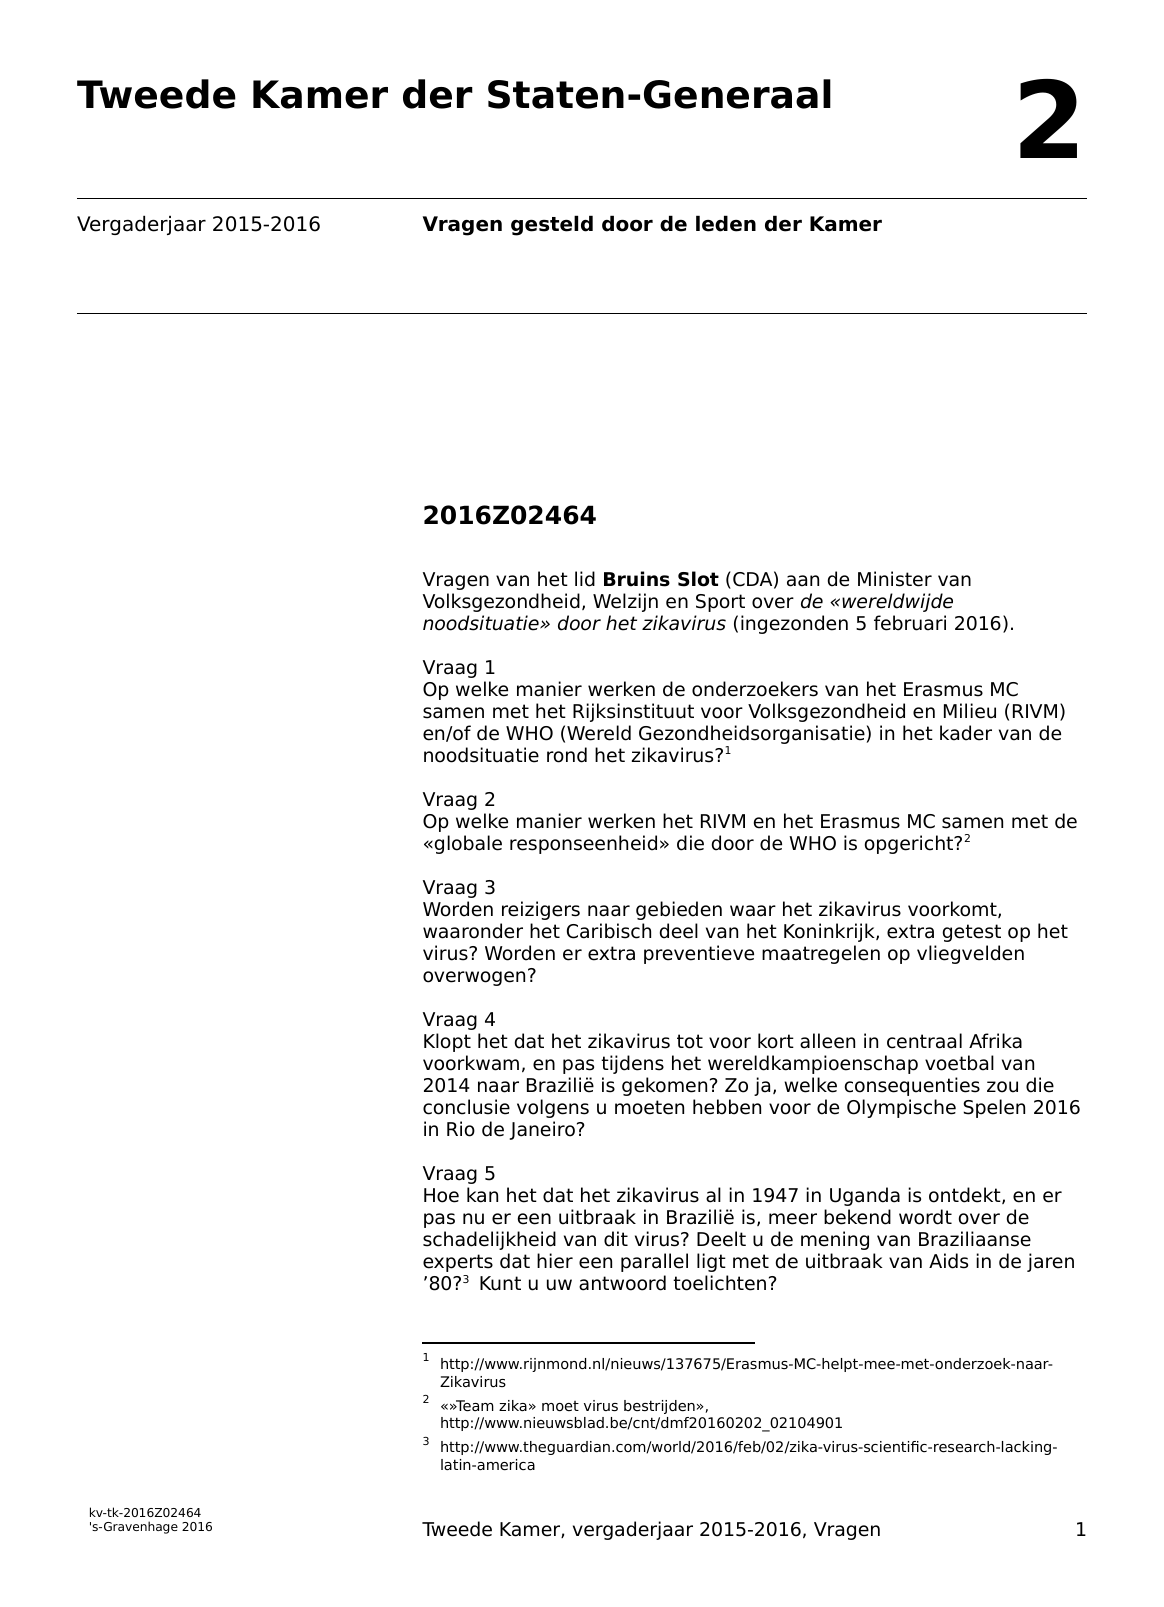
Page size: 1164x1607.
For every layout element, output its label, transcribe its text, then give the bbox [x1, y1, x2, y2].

text Worden reizigers naar gebieden waar het zikavirus voorkomt, waaronder het Caribisch deel van het Koninkrijk, extra getest op het virus? Worden er extra preventieve maatregelen op vliegvelden overwogen? [422, 899, 1087, 987]
table_cell Vergaderjaar 2015-2016 [77, 199, 422, 313]
text kv-tk-2016Z02464 [88, 1506, 323, 1520]
text 's-Gravenhage 2016 [88, 1520, 323, 1534]
text Vraag 4 [422, 1009, 1087, 1031]
text Vraag 3 [422, 877, 1087, 899]
text http://www.theguardian.com/world/2016/feb/02/zika-virus-scientific-research-lacking-latin-america [422, 1435, 1087, 1474]
table_header 2 [886, 59, 1087, 198]
text Hoe kan het dat het zikavirus al in 1947 in Uganda is ontdekt, en er pas nu er een uitbraak in Brazilië is, meer bekend wordt over de schadelijkheid van dit virus? Deelt u de mening van Braziliaanse experts dat hier een parallel ligt met de uitbraak van Aids in de jaren ’80? Kunt u uw antwoord toelichten? [422, 1185, 1087, 1295]
table_cell Vragen gesteld door de leden der Kamer [422, 199, 1087, 313]
text Op welke manier werken het RIVM en het Erasmus MC samen met de «globale responseenheid» die door de WHO is opgericht? [422, 811, 1087, 855]
text Vraag 1 [422, 657, 1087, 679]
text 2016Z02464 [422, 501, 1087, 531]
text http://www.rijnmond.nl/nieuws/137675/Erasmus-MC-helpt-mee-met-onderzoek-naar-Zikavirus [422, 1352, 1087, 1391]
text Vraag 5 [422, 1163, 1087, 1185]
text Op welke manier werken de onderzoekers van het Erasmus MC samen met het Rijksinstituut voor Volksgezondheid en Milieu (RIVM) en/of de WHO (Wereld Gezondheidsorganisatie) in het kader van de noodsituatie rond het zikavirus? [422, 679, 1087, 767]
text Vragen van het lid Bruins Slot (CDA) aan de Minister van Volksgezondheid, Welzijn en Sport over de «wereldwijde noodsituatie» door het zikavirus (ingezonden 5 februari 2016). [422, 569, 1087, 635]
text «»Team zika» moet virus bestrijden», http://www.nieuwsblad.be/cnt/dmf20160202_02104901 [422, 1393, 1087, 1432]
table_header Tweede Kamer der Staten-Generaal [77, 59, 886, 198]
text Klopt het dat het zikavirus tot voor kort alleen in centraal Afrika voorkwam, en pas tijdens het wereldkampioenschap voetbal van 2014 naar Brazilië is gekomen? Zo ja, welke consequenties zou die conclusie volgens u moeten hebben voor de Olympische Spelen 2016 in Rio de Janeiro? [422, 1031, 1087, 1141]
text Vraag 2 [422, 789, 1087, 811]
